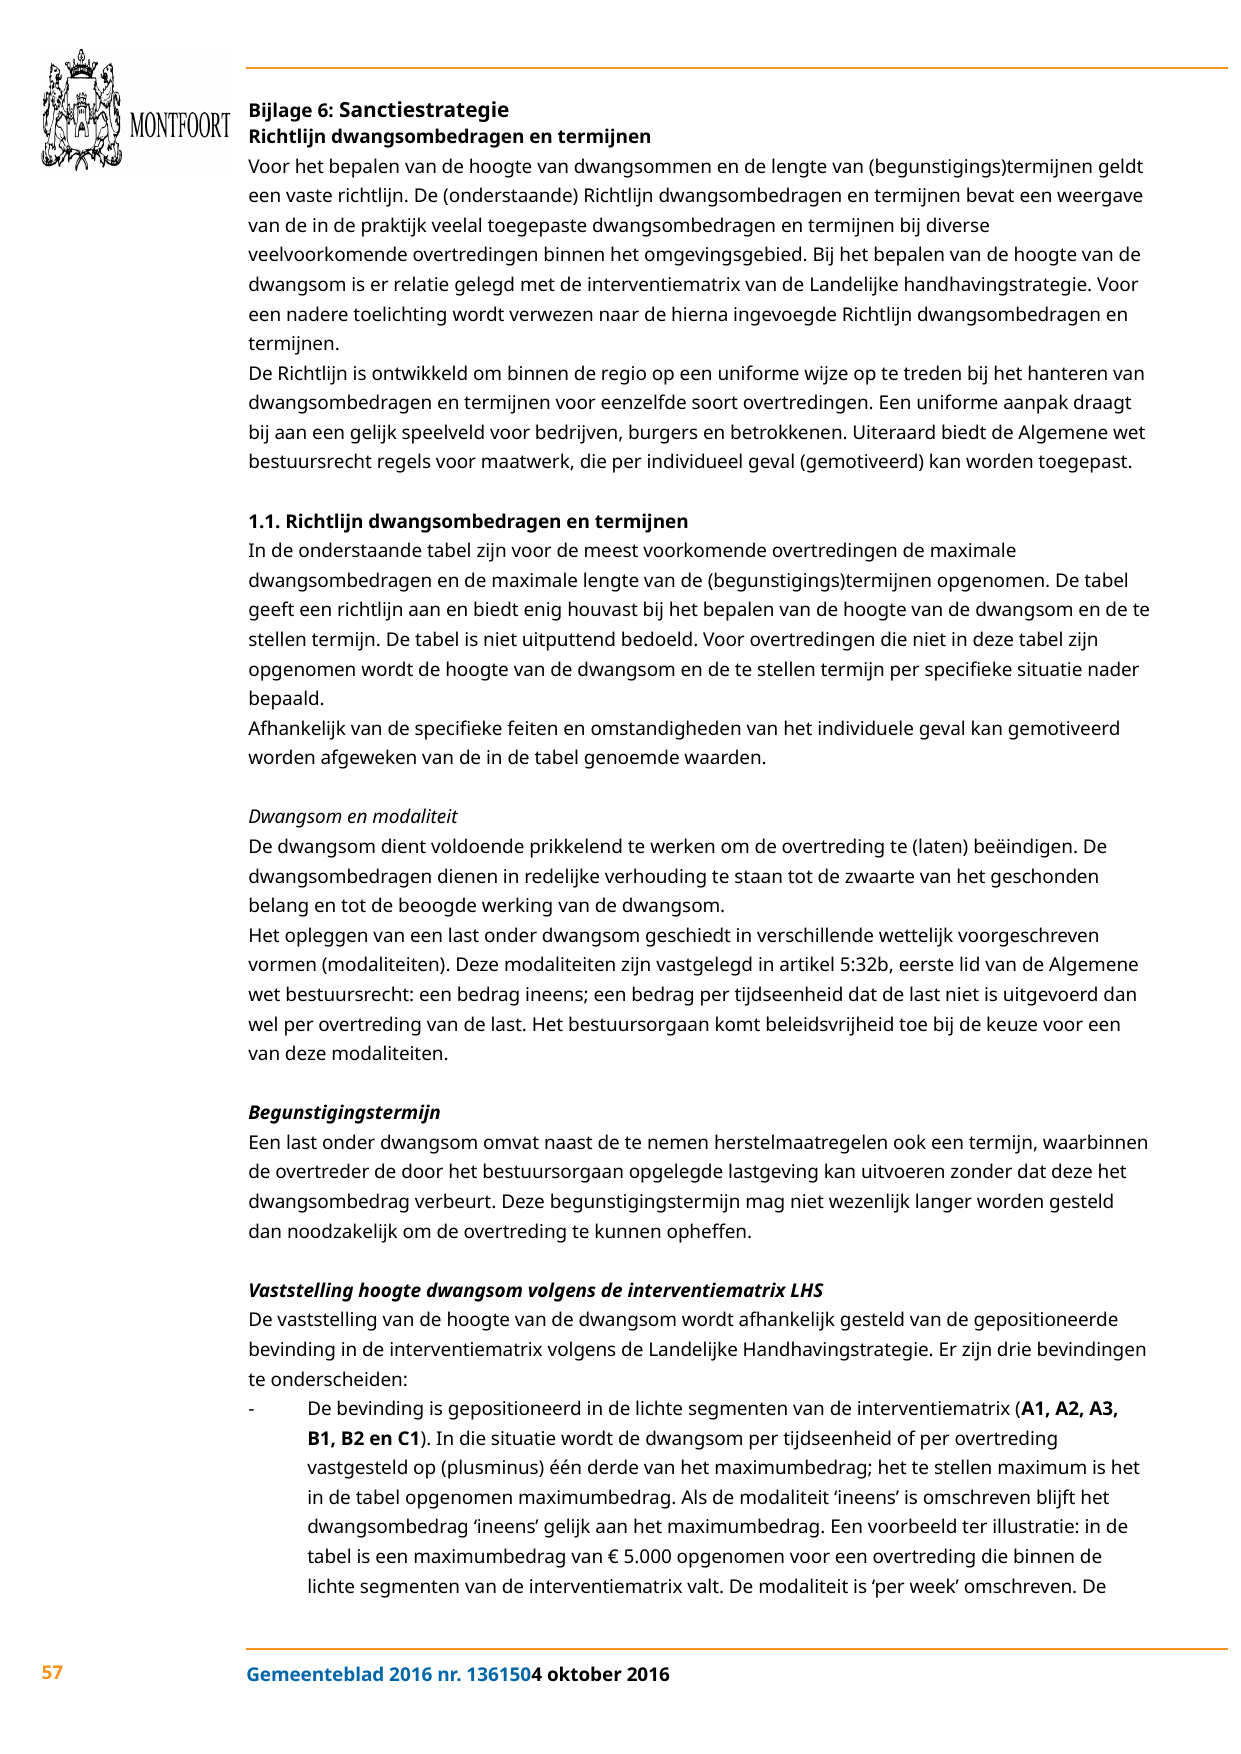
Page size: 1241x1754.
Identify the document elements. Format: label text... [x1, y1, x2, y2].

text Voor het bepalen van de hoogte van dwangsommen en de lengte van (begunstigings)termijnen geldt een vaste richtlijn. De (onderstaande) Richtlijn dwangsombedragen en termijnen bevat een weergave van de in de praktijk veelal toegepaste dwangsombedragen en termijnen bij diverse veelvoorkomende overtredingen binnen het omgevingsgebied. Bij het bepalen van de hoogte van de dwangsom is er relatie gelegd met de interventiematrix van de Landelijke handhavingstrategie. Voor een nadere toelichting wordt verwezen naar de hierna ingevoegde Richtlijn dwangsombedragen en termijnen. [248, 153, 1152, 356]
text Richtlijn dwangsombedragen en termijnen [248, 123, 1152, 149]
text Het opleggen van een last onder dwangsom geschiedt in verschillende wettelijk voorgeschreven vormen (modaliteiten). Deze modaliteiten zijn vastgelegd in artikel 5:32b, eerste lid van de Algemene wet bestuursrecht: een bedrag ineens; een bedrag per tijdseenheid dat de last niet is uitgevoerd dan wel per overtreding van de last. Het bestuursorgaan komt beleidsvrijheid toe bij de keuze voor een van deze modaliteiten. [248, 922, 1152, 1066]
text Begunstigingstermijn [248, 1099, 1152, 1125]
text De vaststelling van de hoogte van de dwangsom wordt afhankelijk gesteld van de gepositioneerde bevinding in de interventiematrix volgens de Landelijke Handhavingstrategie. Er zijn drie bevindingen te onderscheiden: [248, 1307, 1152, 1392]
picture [41, 47, 231, 172]
text In de onderstaande tabel zijn voor de meest voorkomende overtredingen de maximale dwangsombedragen en de maximale lengte van de (begunstigings)termijnen opgenomen. De tabel geeft een richtlijn aan en biedt enig houvast bij het bepalen van de hoogte van de dwangsom en de te stellen termijn. De tabel is niet uitputtend bedoeld. Voor overtredingen die niet in deze tabel zijn opgenomen wordt de hoogte van de dwangsom en de te stellen termijn per specifieke situatie nader bepaald. [248, 537, 1152, 711]
text Vaststelling hoogte dwangsom volgens de interventiematrix LHS [248, 1277, 1152, 1303]
text De Richtlijn is ontwikkeld om binnen de regio op een uniforme wijze op te treden bij het hanteren van dwangsombedragen en termijnen voor eenzelfde soort overtredingen. Een uniforme aanpak draagt bij aan een gelijk speelveld voor bedrijven, burgers en betrokkenen. Uiteraard biedt de Algemene wet bestuursrecht regels voor maatwerk, die per individueel geval (gemotiveerd) kan worden toegepast. [248, 360, 1152, 474]
text Afhankelijk van de specifieke feiten en omstandigheden van het individuele geval kan gemotiveerd worden afgeweken van de in de tabel genoemde waarden. [248, 715, 1152, 770]
text Een last onder dwangsom omvat naast de te nemen herstelmaatregelen ook een termijn, waarbinnen de overtreder de door het bestuursorgaan opgelegde lastgeving kan uitvoeren zonder dat deze het dwangsombedrag verbeurt. Deze begunstigingstermijn mag niet wezenlijk langer worden gesteld dan noodzakelijk om de overtreding te kunnen opheffen. [248, 1129, 1152, 1244]
text Dwangsom en modaliteit [248, 804, 1152, 829]
text 1.1. Richtlijn dwangsombedragen en termijnen [248, 508, 1152, 534]
list De bevinding is gepositioneerd in de lichte segmenten van de interventiematrix (A1, A2, A3, B1, B2 en C1). In die situatie wordt de dwangsom per tijdseenheid of per overtreding vastgesteld op (plusminus) één derde van het maximumbedrag; het te stellen maximum is het in de tabel opgenomen maximumbedrag. Als de modaliteit ‘ineens’ is omschreven blijft het dwangsombedrag ‘ineens’ gelijk aan het maximumbedrag. Een voorbeeld ter illustratie: in de tabel is een maximumbedrag van € 5.000 opgenomen voor een overtreding die binnen de lichte segmenten van de interventiematrix valt. De modaliteit is ‘per week’ omschreven. De [248, 1395, 1152, 1599]
text De dwangsom dient voldoende prikkelend te werken om de overtreding te (laten) beëindigen. De dwangsombedragen dienen in redelijke verhouding te staan tot de zwaarte van het geschonden belang en tot de beoogde werking van de dwangsom. [248, 833, 1152, 918]
text Bijlage 6: Sanctiestrategie [248, 95, 1152, 123]
